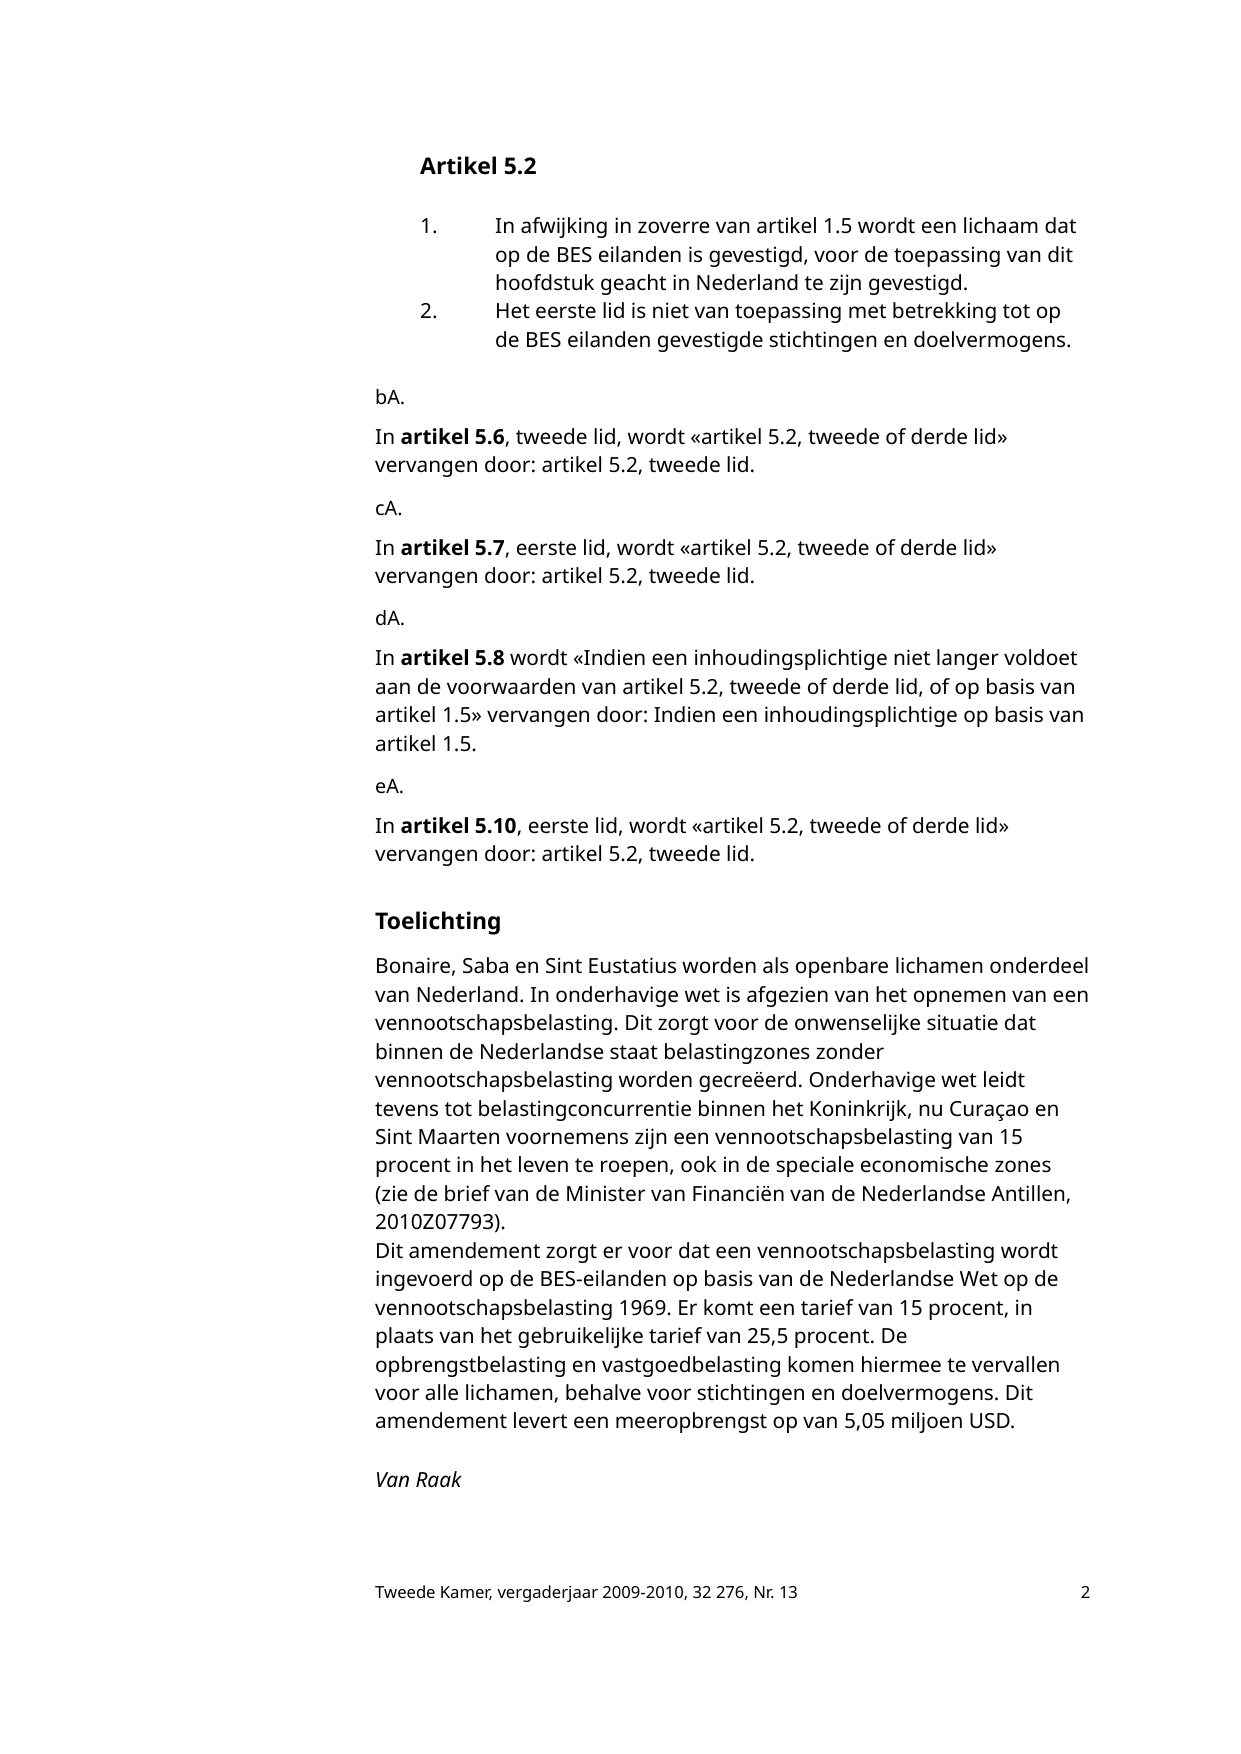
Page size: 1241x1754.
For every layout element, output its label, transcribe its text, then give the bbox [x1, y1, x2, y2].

text eA. [375, 772, 1090, 799]
text In artikel 5.7, eerste lid, wordt «artikel 5.2, tweede of derde lid» vervangen door: artikel 5.2, tweede lid. [375, 533, 1090, 590]
subtitle Toelichting [375, 905, 1090, 937]
text dA. [375, 605, 1090, 632]
text In artikel 5.8 wordt «Indien een inhoudingsplichtige niet langer voldoet aan de voorwaarden van artikel 5.2, tweede of derde lid, of op basis van artikel 1.5» vervangen door: Indien een inhoudingsplichtige op basis van artikel 1.5. [375, 643, 1090, 757]
list Het eerste lid is niet van toepassing met betrekking tot op de BES eilanden gevestigde stichtingen en doelvermogens. [420, 297, 1090, 353]
list In afwijking in zoverre van artikel 1.5 wordt een lichaam dat op de BES eilanden is gevestigd, voor de toepassing van dit hoofdstuk geacht in Nederland te zijn gevestigd. [420, 211, 1090, 297]
text In artikel 5.10, eerste lid, wordt «artikel 5.2, tweede of derde lid» vervangen door: artikel 5.2, tweede lid. [375, 811, 1090, 868]
text In artikel 5.6, tweede lid, wordt «artikel 5.2, tweede of derde lid» vervangen door: artikel 5.2, tweede lid. [375, 422, 1090, 479]
subtitle Artikel 5.2 [420, 150, 1090, 181]
text Van Raak [375, 1465, 1090, 1493]
text bA. [375, 383, 1090, 410]
text Bonaire, Saba en Sint Eustatius worden als openbare lichamen onderdeel van Nederland. In onderhavige wet is afgezien van het opnemen van een vennootschapsbelasting. Dit zorgt voor de onwenselijke situatie dat binnen de Nederlandse staat belastingzones zonder vennootschapsbelasting worden gecreëerd. Onderhavige wet leidt tevens tot belastingconcurrentie binnen het Koninkrijk, nu Curaçao en Sint Maarten voornemens zijn een vennootschapsbelasting van 15 procent in het leven te roepen, ook in de speciale economische zones (zie de brief van de Minister van Financiën van de Nederlandse Antillen, 2010Z07793). [375, 952, 1090, 1236]
text cA. [375, 494, 1090, 521]
text Dit amendement zorgt er voor dat een vennootschapsbelasting wordt ingevoerd op de BES-eilanden op basis van de Nederlandse Wet op de vennootschapsbelasting 1969. Er komt een tarief van 15 procent, in plaats van het gebruikelijke tarief van 25,5 procent. De opbrengstbelasting en vastgoedbelasting komen hiermee te vervallen voor alle lichamen, behalve voor stichtingen en doelvermogens. Dit amendement levert een meeropbrengst op van 5,05 miljoen USD. [375, 1236, 1090, 1435]
